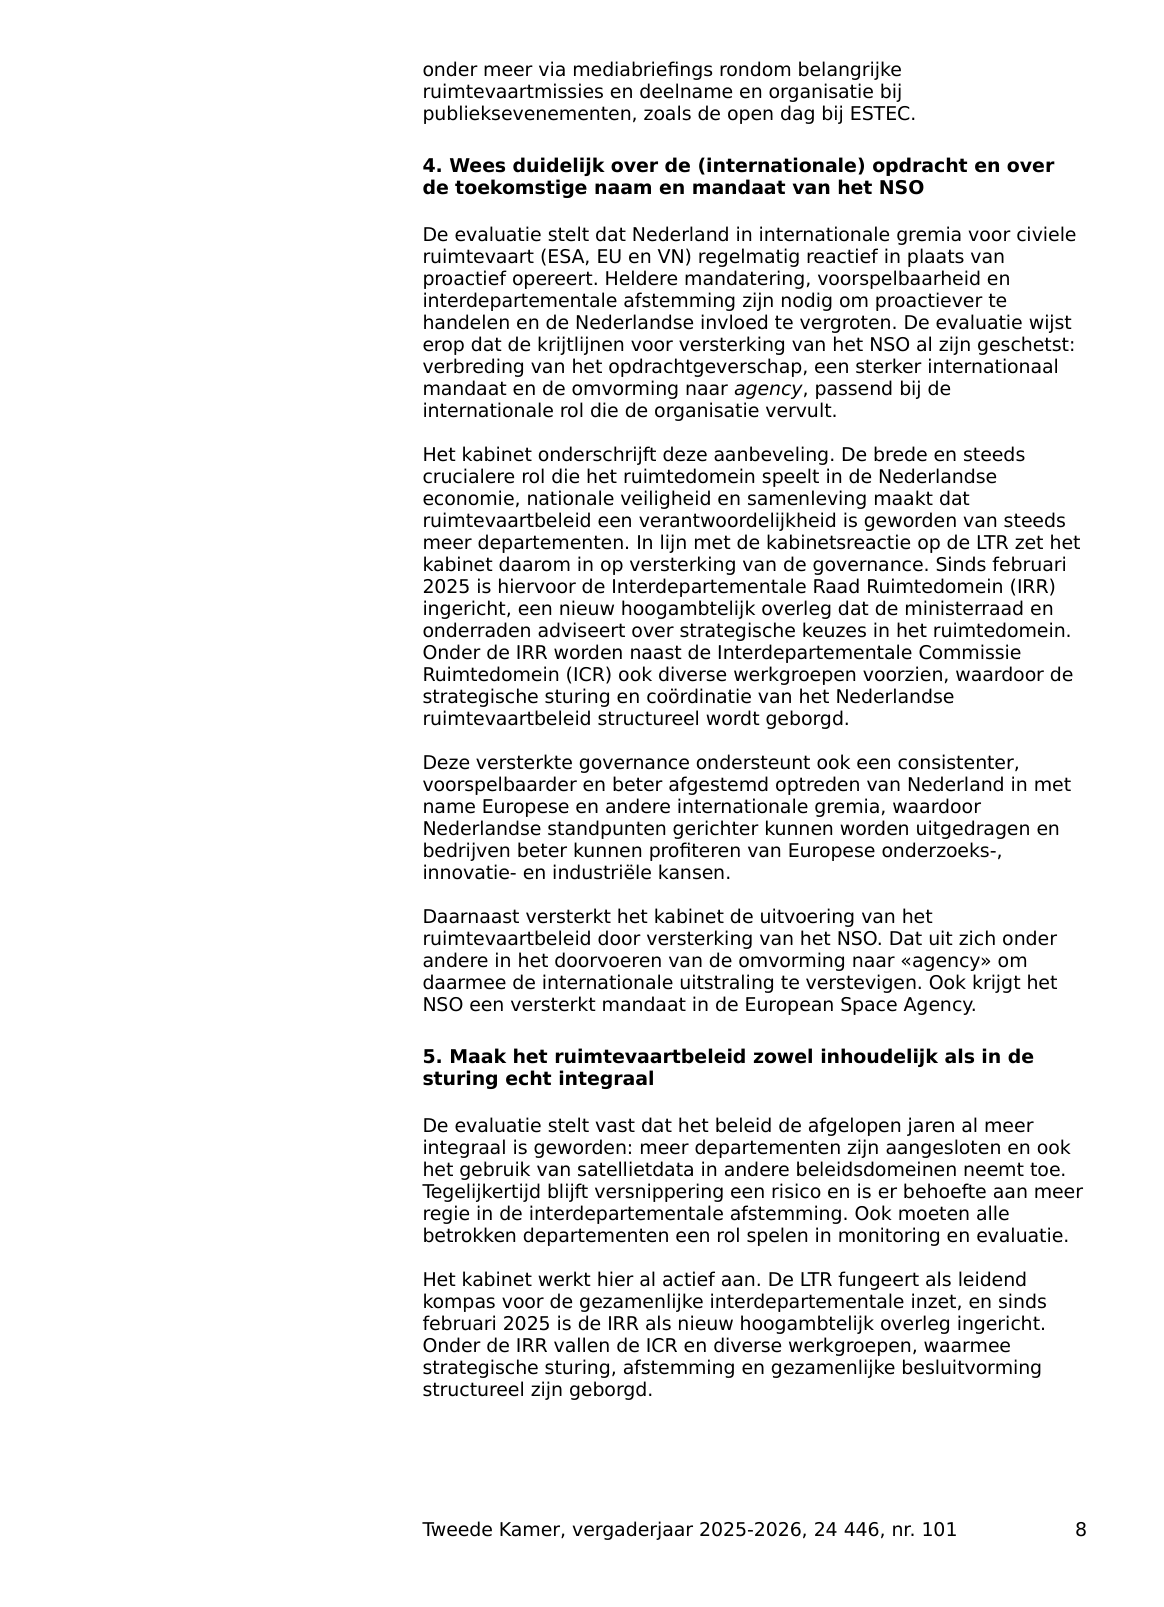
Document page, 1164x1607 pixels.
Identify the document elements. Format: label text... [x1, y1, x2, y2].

text Daarnaast versterkt het kabinet de uitvoering van het ruimtevaartbeleid door versterking van het NSO. Dat uit zich onder andere in het doorvoeren van de omvorming naar «agency» om daarmee de internationale uitstraling te verstevigen. Ook krijgt het NSO een versterkt mandaat in de European Space Agency. [422, 906, 1087, 1016]
text Het kabinet onderschrijft deze aanbeveling. De brede en steeds crucialere rol die het ruimtedomein speelt in de Nederlandse economie, nationale veiligheid en samenleving maakt dat ruimtevaartbeleid een verantwoordelijkheid is geworden van steeds meer departementen. In lijn met de kabinetsreactie op de LTR zet het kabinet daarom in op versterking van de governance. Sinds februari 2025 is hiervoor de Interdepartementale Raad Ruimtedomein (IRR) ingericht, een nieuw hoogambtelijk overleg dat de ministerraad en onderraden adviseert over strategische keuzes in het ruimtedomein. Onder de IRR worden naast de Interdepartementale Commissie Ruimtedomein (ICR) ook diverse werkgroepen voorzien, waardoor de strategische sturing en coördinatie van het Nederlandse ruimtevaartbeleid structureel wordt geborgd. [422, 444, 1087, 730]
subtitle 5. Maak het ruimtevaartbeleid zowel inhoudelijk als in de sturing echt integraal [422, 1046, 1087, 1090]
text Deze versterkte governance ondersteunt ook een consistenter, voorspelbaarder en beter afgestemd optreden van Nederland in met name Europese en andere internationale gremia, waardoor Nederlandse standpunten gerichter kunnen worden uitgedragen en bedrijven beter kunnen profiteren van Europese onderzoeks-, innovatie- en industriële kansen. [422, 752, 1087, 884]
text De evaluatie stelt dat Nederland in internationale gremia voor civiele ruimtevaart (ESA, EU en VN) regelmatig reactief in plaats van proactief opereert. Heldere mandatering, voorspelbaarheid en interdepartementale afstemming zijn nodig om proactiever te handelen en de Nederlandse invloed te vergroten. De evaluatie wijst erop dat de krijtlijnen voor versterking van het NSO al zijn geschetst: verbreding van het opdrachtgeverschap, een sterker internationaal mandaat en de omvorming naar agency, passend bij de internationale rol die de organisatie vervult. [422, 224, 1087, 422]
text onder meer via mediabriefings rondom belangrijke ruimtevaartmissies en deelname en organisatie bij publieksevenementen, zoals de open dag bij ESTEC. [422, 59, 1087, 125]
text De evaluatie stelt vast dat het beleid de afgelopen jaren al meer integraal is geworden: meer departementen zijn aangesloten en ook het gebruik van satellietdata in andere beleidsdomeinen neemt toe. Tegelijkertijd blijft versnippering een risico en is er behoefte aan meer regie in de interdepartementale afstemming. Ook moeten alle betrokken departementen een rol spelen in monitoring en evaluatie. [422, 1115, 1087, 1247]
text Het kabinet werkt hier al actief aan. De LTR fungeert als leidend kompas voor de gezamenlijke interdepartementale inzet, en sinds februari 2025 is de IRR als nieuw hoogambtelijk overleg ingericht. Onder de IRR vallen de ICR en diverse werkgroepen, waarmee strategische sturing, afstemming en gezamenlijke besluitvorming structureel zijn geborgd. [422, 1269, 1087, 1401]
subtitle 4. Wees duidelijk over de (internationale) opdracht en over de toekomstige naam en mandaat van het NSO [422, 155, 1087, 199]
